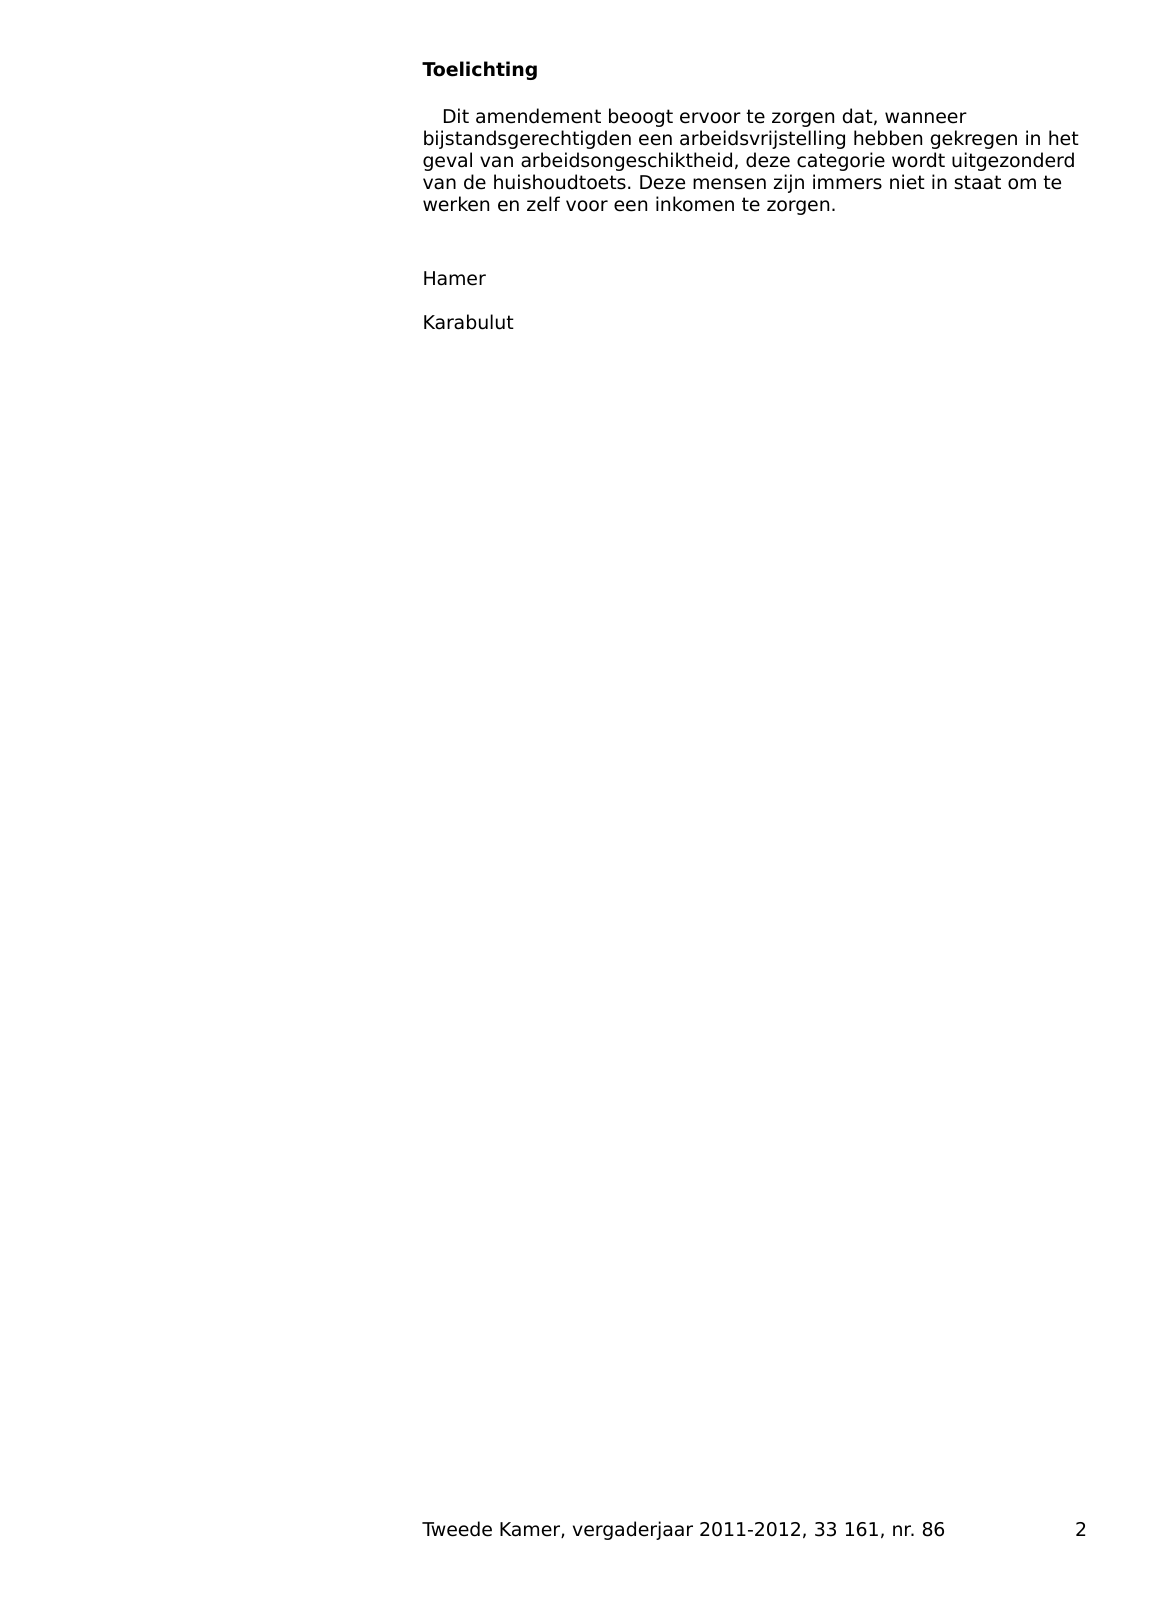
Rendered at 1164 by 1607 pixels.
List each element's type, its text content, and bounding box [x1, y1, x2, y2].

text Hamer Karabulut [422, 246, 1087, 334]
subtitle Toelichting [422, 59, 1087, 81]
text Dit amendement beoogt ervoor te zorgen dat, wanneer bijstandsgerechtigden een arbeidsvrijstelling hebben gekregen in het geval van arbeidsongeschiktheid, deze categorie wordt uitgezonderd van de huishoudtoets. Deze mensen zijn immers niet in staat om te werken en zelf voor een inkomen te zorgen. [422, 106, 1087, 216]
